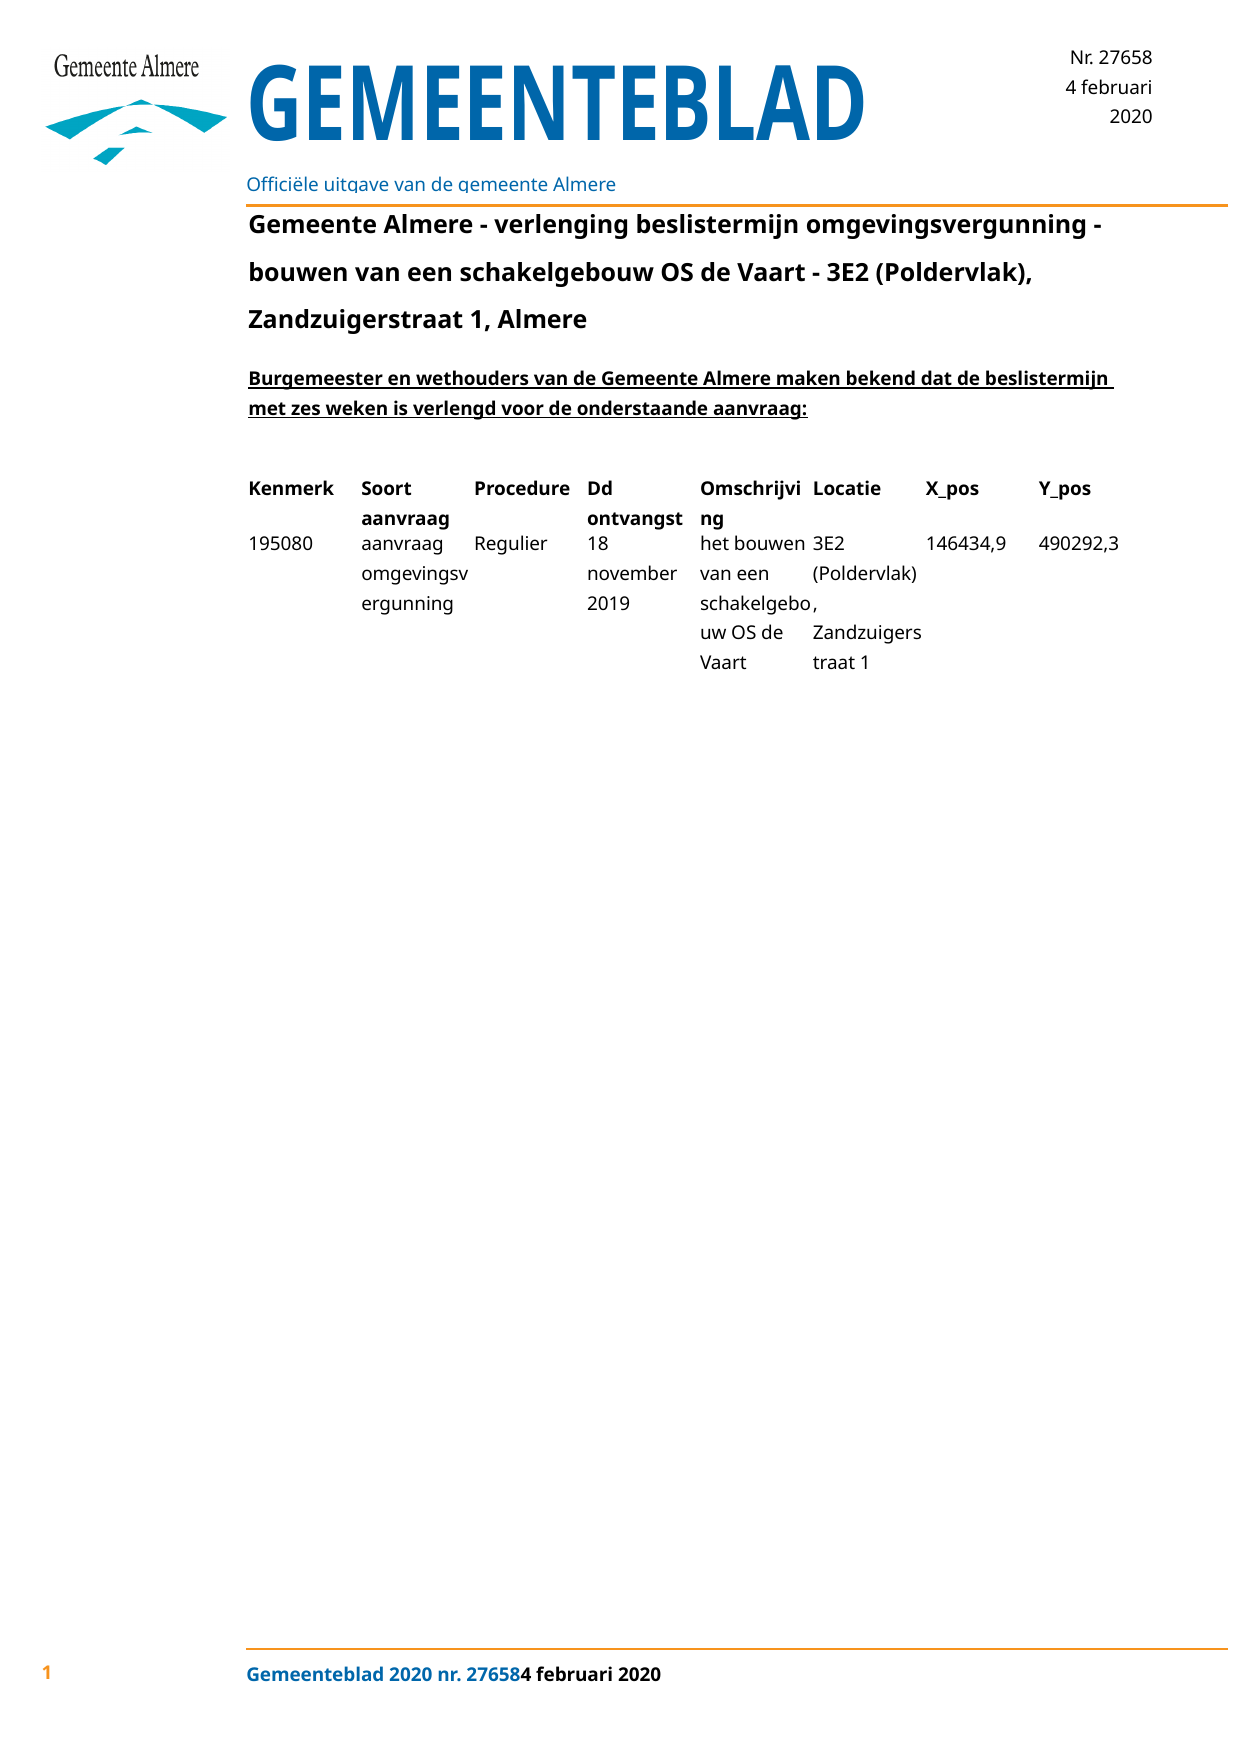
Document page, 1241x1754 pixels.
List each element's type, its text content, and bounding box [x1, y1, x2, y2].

picture [41, 47, 231, 172]
text Gemeente Almere - verlenging beslistermijn omgevingsvergunning - bouwen van een schakelgebouw OS de Vaart - 3E2 (Poldervlak), Zandzuigerstraat 1, Almere [248, 207, 1152, 336]
table_cell 195080 [248, 531, 361, 674]
table_cell 3E2 (Poldervlak) , Zandzuigerstraat 1 [813, 531, 926, 674]
table_header Soort aanvraag [361, 475, 474, 531]
table_header Omschrijving [700, 475, 813, 531]
table_cell het bouwen van een schakelgebouw OS de Vaart [700, 531, 813, 674]
table_header Dd ontvangst [587, 475, 700, 531]
table_cell 146434,9 [926, 531, 1038, 674]
table_cell Regulier [474, 531, 587, 674]
table_cell aanvraag omgevingsvergunning [361, 531, 474, 674]
text Burgemeester en wethouders van de Gemeente Almere maken bekend dat de beslistermijn met zes weken is verlengd voor de onderstaande aanvraag: [248, 366, 1152, 421]
table_cell 18 november 2019 [587, 531, 700, 674]
table_header X_pos [926, 475, 1038, 531]
table_header Locatie [813, 475, 926, 531]
table_header Y_pos [1039, 475, 1152, 531]
table_cell 490292,3 [1039, 531, 1152, 674]
table_header Kenmerk [248, 475, 361, 531]
table_header Procedure [474, 475, 587, 531]
